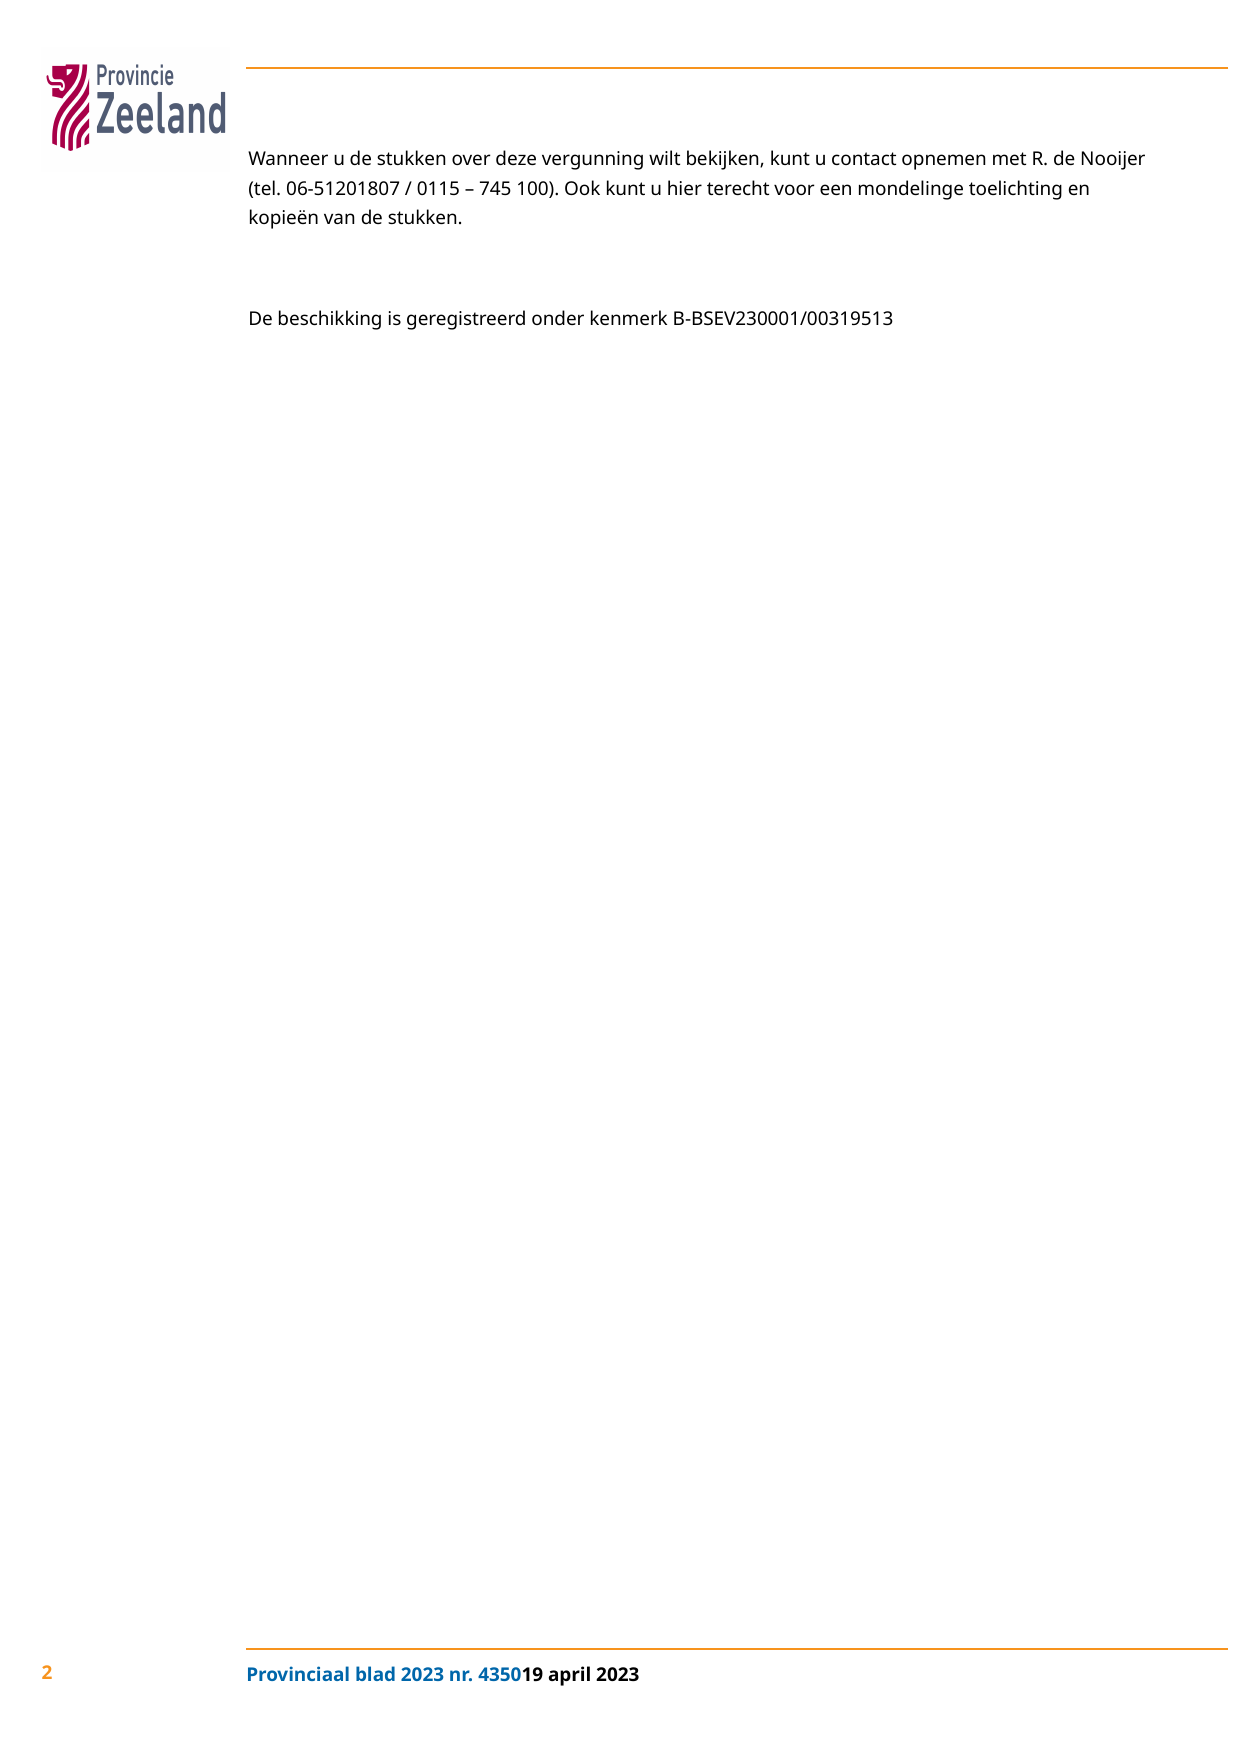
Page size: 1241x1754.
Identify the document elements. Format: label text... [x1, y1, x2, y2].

picture [41, 47, 231, 172]
text Wanneer u de stukken over deze vergunning wilt bekijken, kunt u contact opnemen met R. de Nooijer (tel. 06-51201807 / 0115 – 745 100). Ook kunt u hier terecht voor een mondelinge toelichting en kopieën van de stukken. [248, 145, 1152, 230]
text De beschikking is geregistreerd onder kenmerk B-BSEV230001/00319513 [248, 305, 1152, 331]
